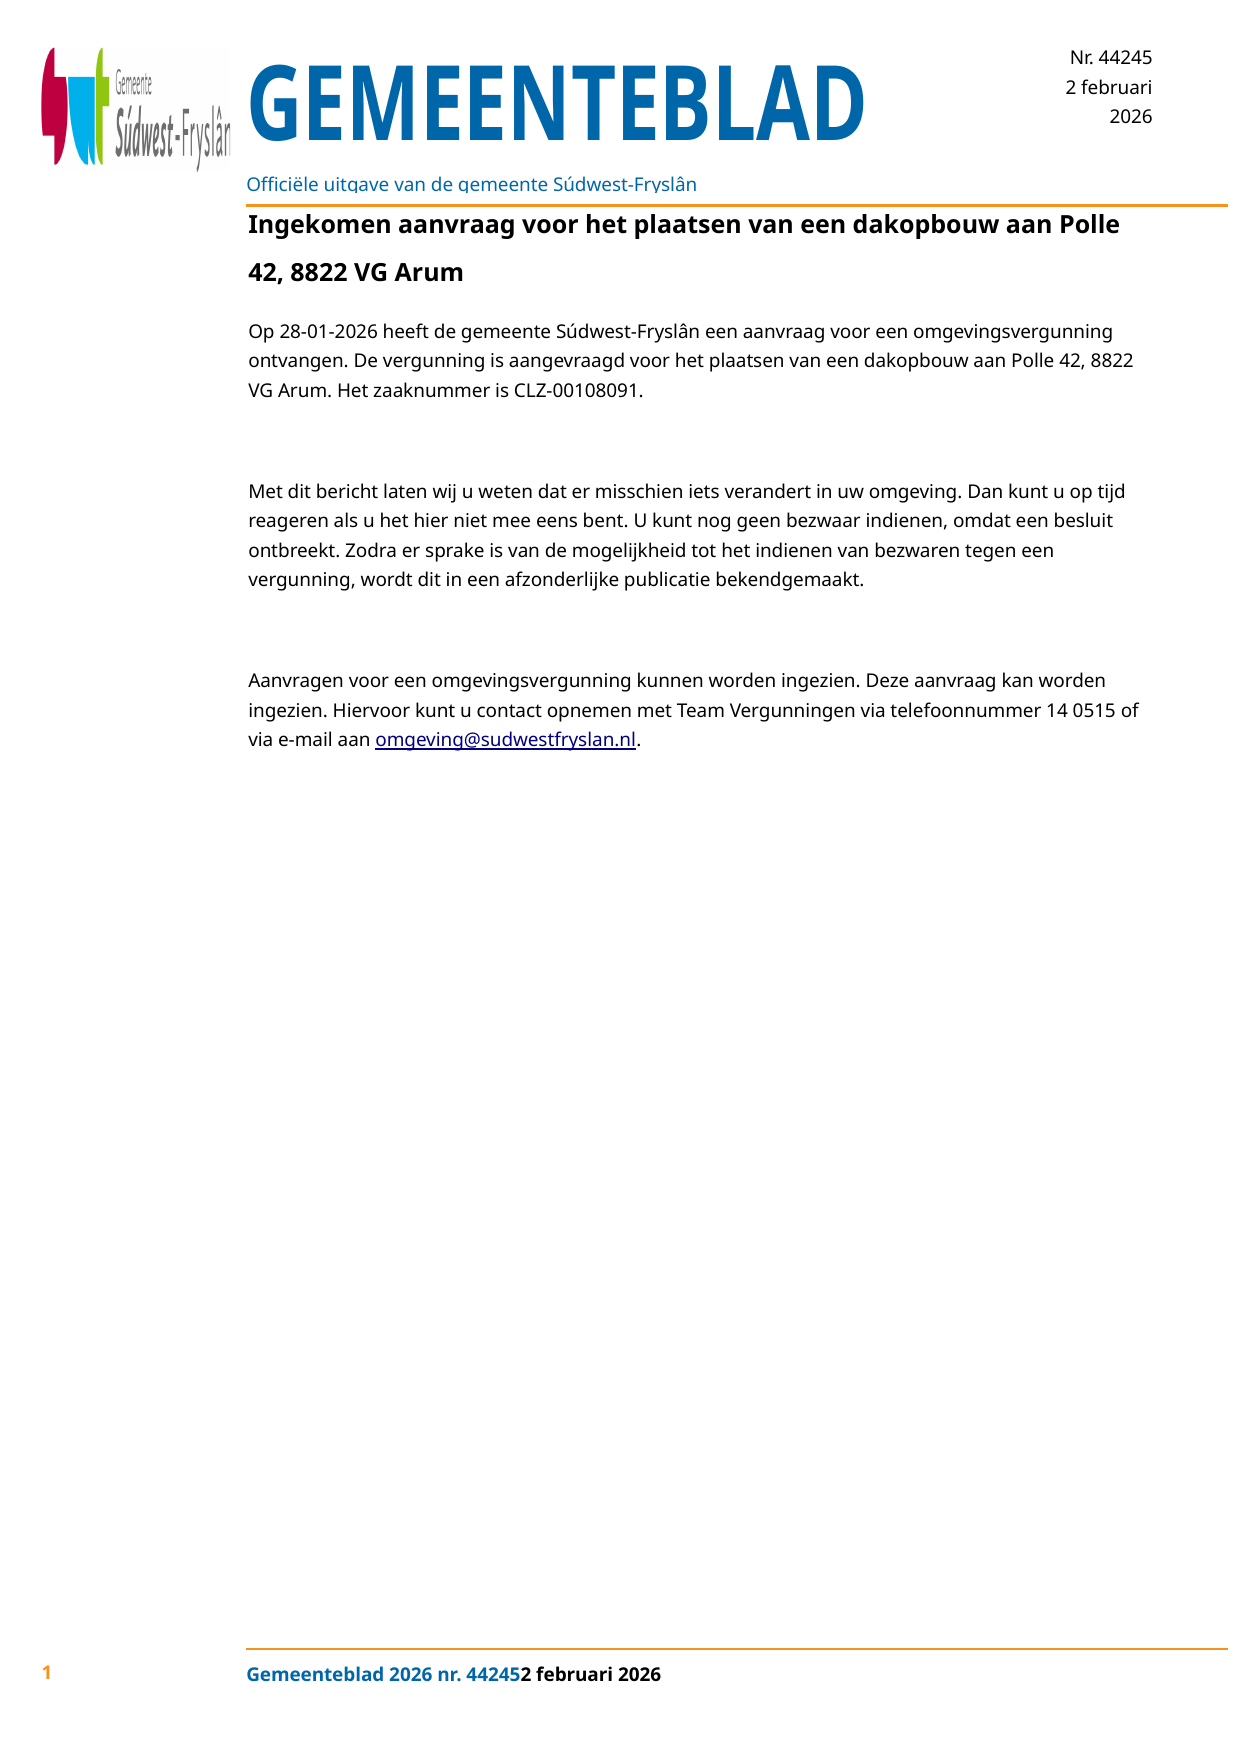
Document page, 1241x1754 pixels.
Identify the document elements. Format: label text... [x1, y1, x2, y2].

text Ingekomen aanvraag voor het plaatsen van een dakopbouw aan Polle 42, 8822 VG Arum [248, 207, 1152, 288]
text Met dit bericht laten wij u weten dat er misschien iets verandert in uw omgeving. Dan kunt u op tijd reageren als u het hier niet mee eens bent. U kunt nog geen bezwaar indienen, omdat een besluit ontbreekt. Zodra er sprake is van de mogelijkheid tot het indienen van bezwaren tegen een vergunning, wordt dit in een afzonderlijke publicatie bekendgemaakt. [248, 478, 1152, 592]
text Aanvragen voor een omgevingsvergunning kunnen worden ingezien. Deze aanvraag kan worden ingezien. Hiervoor kunt u contact opnemen met Team Vergunningen via telefoonnummer 14 0515 of via e-mail aan omgeving@sudwestfryslan.nl. [248, 667, 1152, 752]
text Op 28-01-2026 heeft de gemeente Súdwest-Fryslân een aanvraag voor een omgevingsvergunning ontvangen. De vergunning is aangevraagd voor het plaatsen van een dakopbouw aan Polle 42, 8822 VG Arum. Het zaaknummer is CLZ-00108091. [248, 318, 1152, 403]
picture [41, 47, 231, 172]
